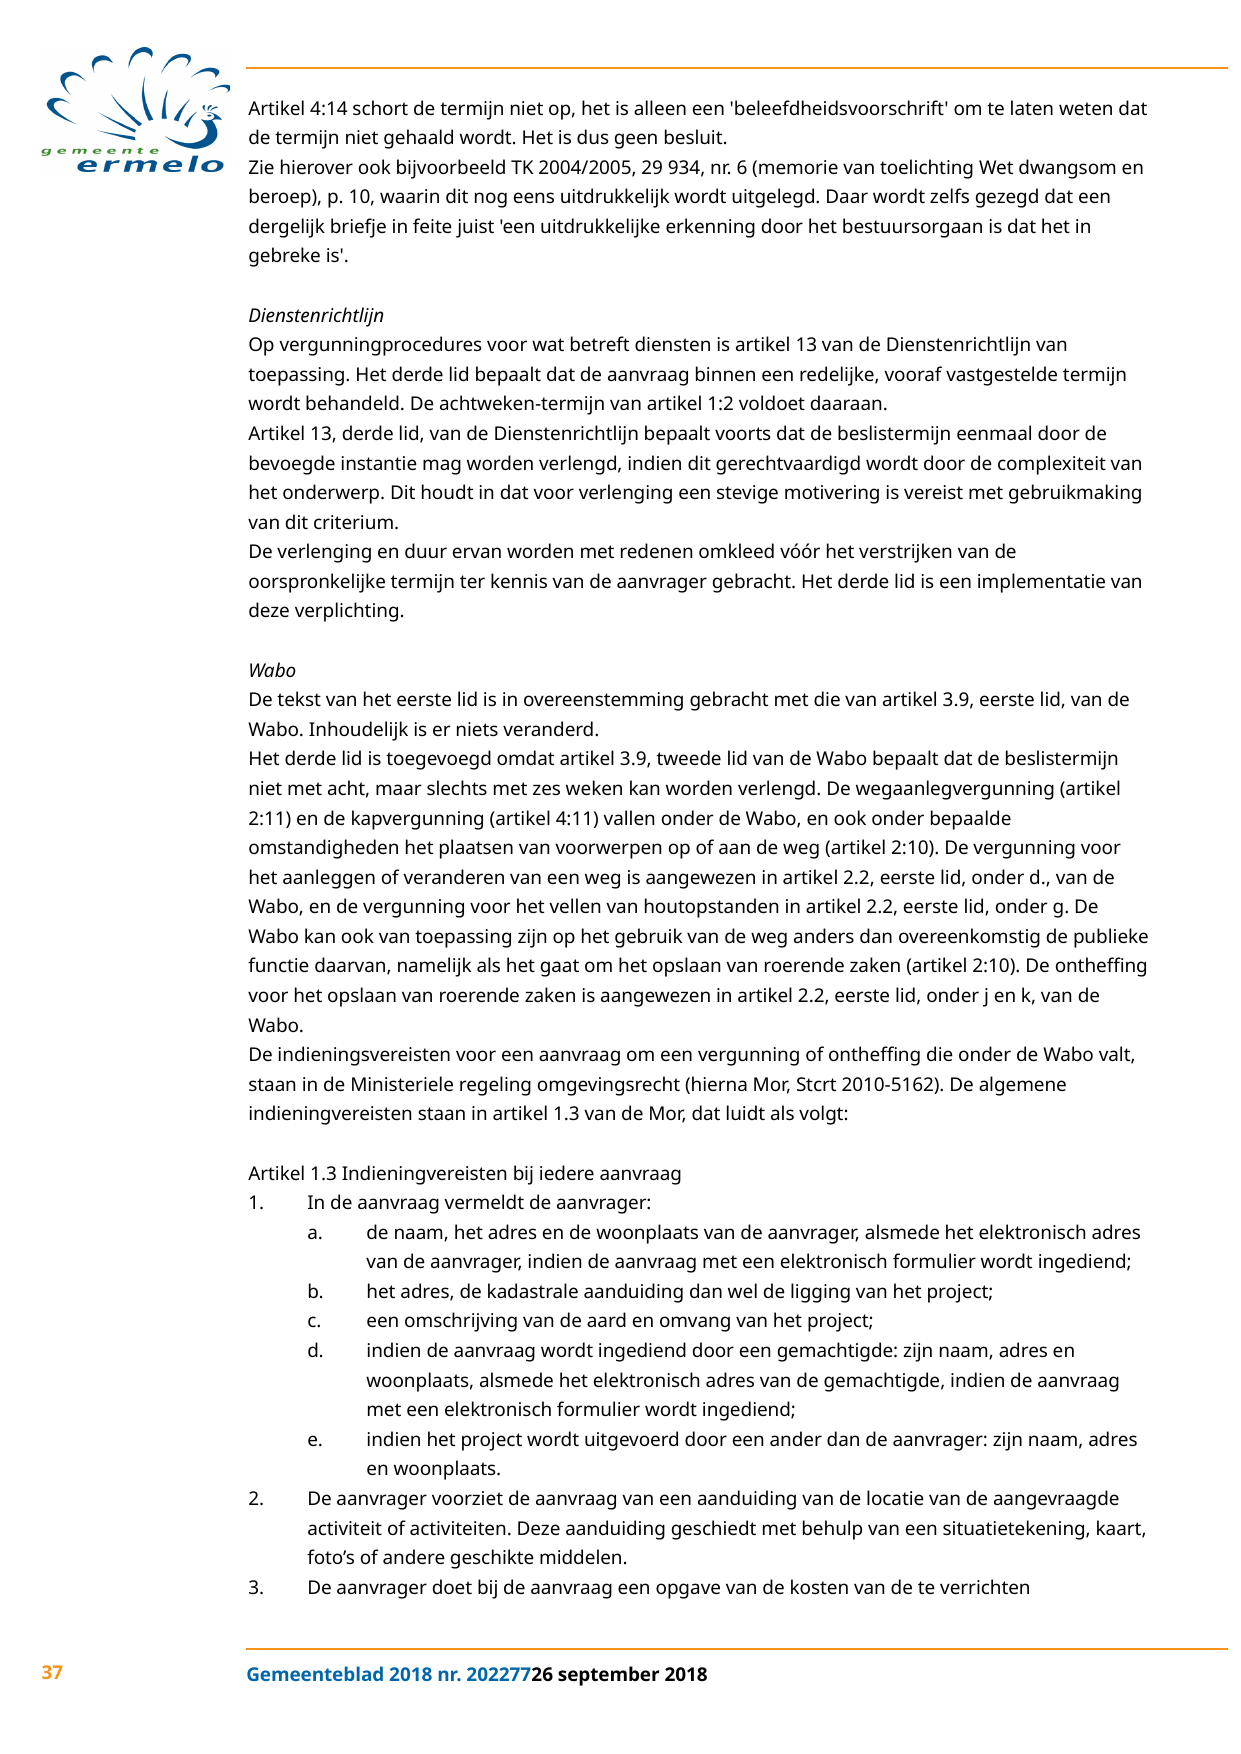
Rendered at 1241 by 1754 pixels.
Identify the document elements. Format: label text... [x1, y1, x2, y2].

text Artikel 4:14 schort de termijn niet op, het is alleen een 'beleefdheidsvoorschrift' om te laten weten dat de termijn niet gehaald wordt. Het is dus geen besluit. [248, 95, 1152, 150]
list De aanvrager voorziet de aanvraag van een aanduiding van de locatie van de aangevraagde activiteit of activiteiten. Deze aanduiding geschiedt met behulp van een situatietekening, kaart, foto’s of andere geschikte middelen. [248, 1485, 1152, 1570]
list In de aanvraag vermeldt de aanvrager: [248, 1189, 1152, 1215]
text Zie hierover ook bijvoorbeeld TK 2004/2005, 29 934, nr. 6 (memorie van toelichting Wet dwangsom en beroep), p. 10, waarin dit nog eens uitdrukkelijk wordt uitgelegd. Daar wordt zelfs gezegd dat een dergelijk briefje in feite juist 'een uitdrukkelijke erkenning door het bestuursorgaan is dat het in gebreke is'. [248, 154, 1152, 268]
list een omschrijving van de aard en omvang van het project; [307, 1308, 1152, 1333]
text Op vergunningprocedures voor wat betreft diensten is artikel 13 van de Dienstenrichtlijn van toepassing. Het derde lid bepaalt dat de aanvraag binnen een redelijke, vooraf vastgestelde termijn wordt behandeld. De achtweken-termijn van artikel 1:2 voldoet daaraan. [248, 331, 1152, 416]
list het adres, de kadastrale aanduiding dan wel de ligging van het project; [307, 1278, 1152, 1304]
text Het derde lid is toegevoegd omdat artikel 3.9, tweede lid van de Wabo bepaalt dat de beslistermijn niet met acht, maar slechts met zes weken kan worden verlengd. De wegaanlegvergunning (artikel 2:11) en de kapvergunning (artikel 4:11) vallen onder de Wabo, en ook onder bepaalde omstandigheden het plaatsen van voorwerpen op of aan de weg (artikel 2:10). De vergunning voor het aanleggen of veranderen van een weg is aangewezen in artikel 2.2, eerste lid, onder d., van de Wabo, en de vergunning voor het vellen van houtopstanden in artikel 2.2, eerste lid, onder g. De Wabo kan ook van toepassing zijn op het gebruik van de weg anders dan overeenkomstig de publieke functie daarvan, namelijk als het gaat om het opslaan van roerende zaken (artikel 2:10). De ontheffing voor het opslaan van roerende zaken is aangewezen in artikel 2.2, eerste lid, onder j en k, van de Wabo. [248, 746, 1152, 1038]
text Wabo [248, 657, 1152, 683]
text De tekst van het eerste lid is in overeenstemming gebracht met die van artikel 3.9, eerste lid, van de Wabo. Inhoudelijk is er niets veranderd. [248, 686, 1152, 742]
text Dienstenrichtlijn [248, 302, 1152, 328]
text De indieningsvereisten voor een aanvraag om een vergunning of ontheffing die onder de Wabo valt, staan in de Ministeriele regeling omgevingsrecht (hierna Mor, Stcrt 2010-5162). De algemene indieningvereisten staan in artikel 1.3 van de Mor, dat luidt als volgt: [248, 1041, 1152, 1126]
text De verlenging en duur ervan worden met redenen omkleed vóór het verstrijken van de oorspronkelijke termijn ter kennis van de aanvrager gebracht. Het derde lid is een implementatie van deze verplichting. [248, 538, 1152, 623]
text Artikel 1.3 Indieningvereisten bij iedere aanvraag [248, 1160, 1152, 1186]
list indien het project wordt uitgevoerd door een ander dan de aanvrager: zijn naam, adres en woonplaats. [307, 1426, 1152, 1481]
text Artikel 13, derde lid, van de Dienstenrichtlijn bepaalt voorts dat de beslistermijn eenmaal door de bevoegde instantie mag worden verlengd, indien dit gerechtvaardigd wordt door de complexiteit van het onderwerp. Dit houdt in dat voor verlenging een stevige motivering is vereist met gebruikmaking van dit criterium. [248, 420, 1152, 535]
list indien de aanvraag wordt ingediend door een gemachtigde: zijn naam, adres en woonplaats, alsmede het elektronisch adres van de gemachtigde, indien de aanvraag met een elektronisch formulier wordt ingediend; [307, 1337, 1152, 1422]
list de naam, het adres en de woonplaats van de aanvrager, alsmede het elektronisch adres van de aanvrager, indien de aanvraag met een elektronisch formulier wordt ingediend; [307, 1219, 1152, 1274]
list De aanvrager doet bij de aanvraag een opgave van de kosten van de te verrichten [248, 1574, 1152, 1600]
picture [41, 47, 231, 172]
